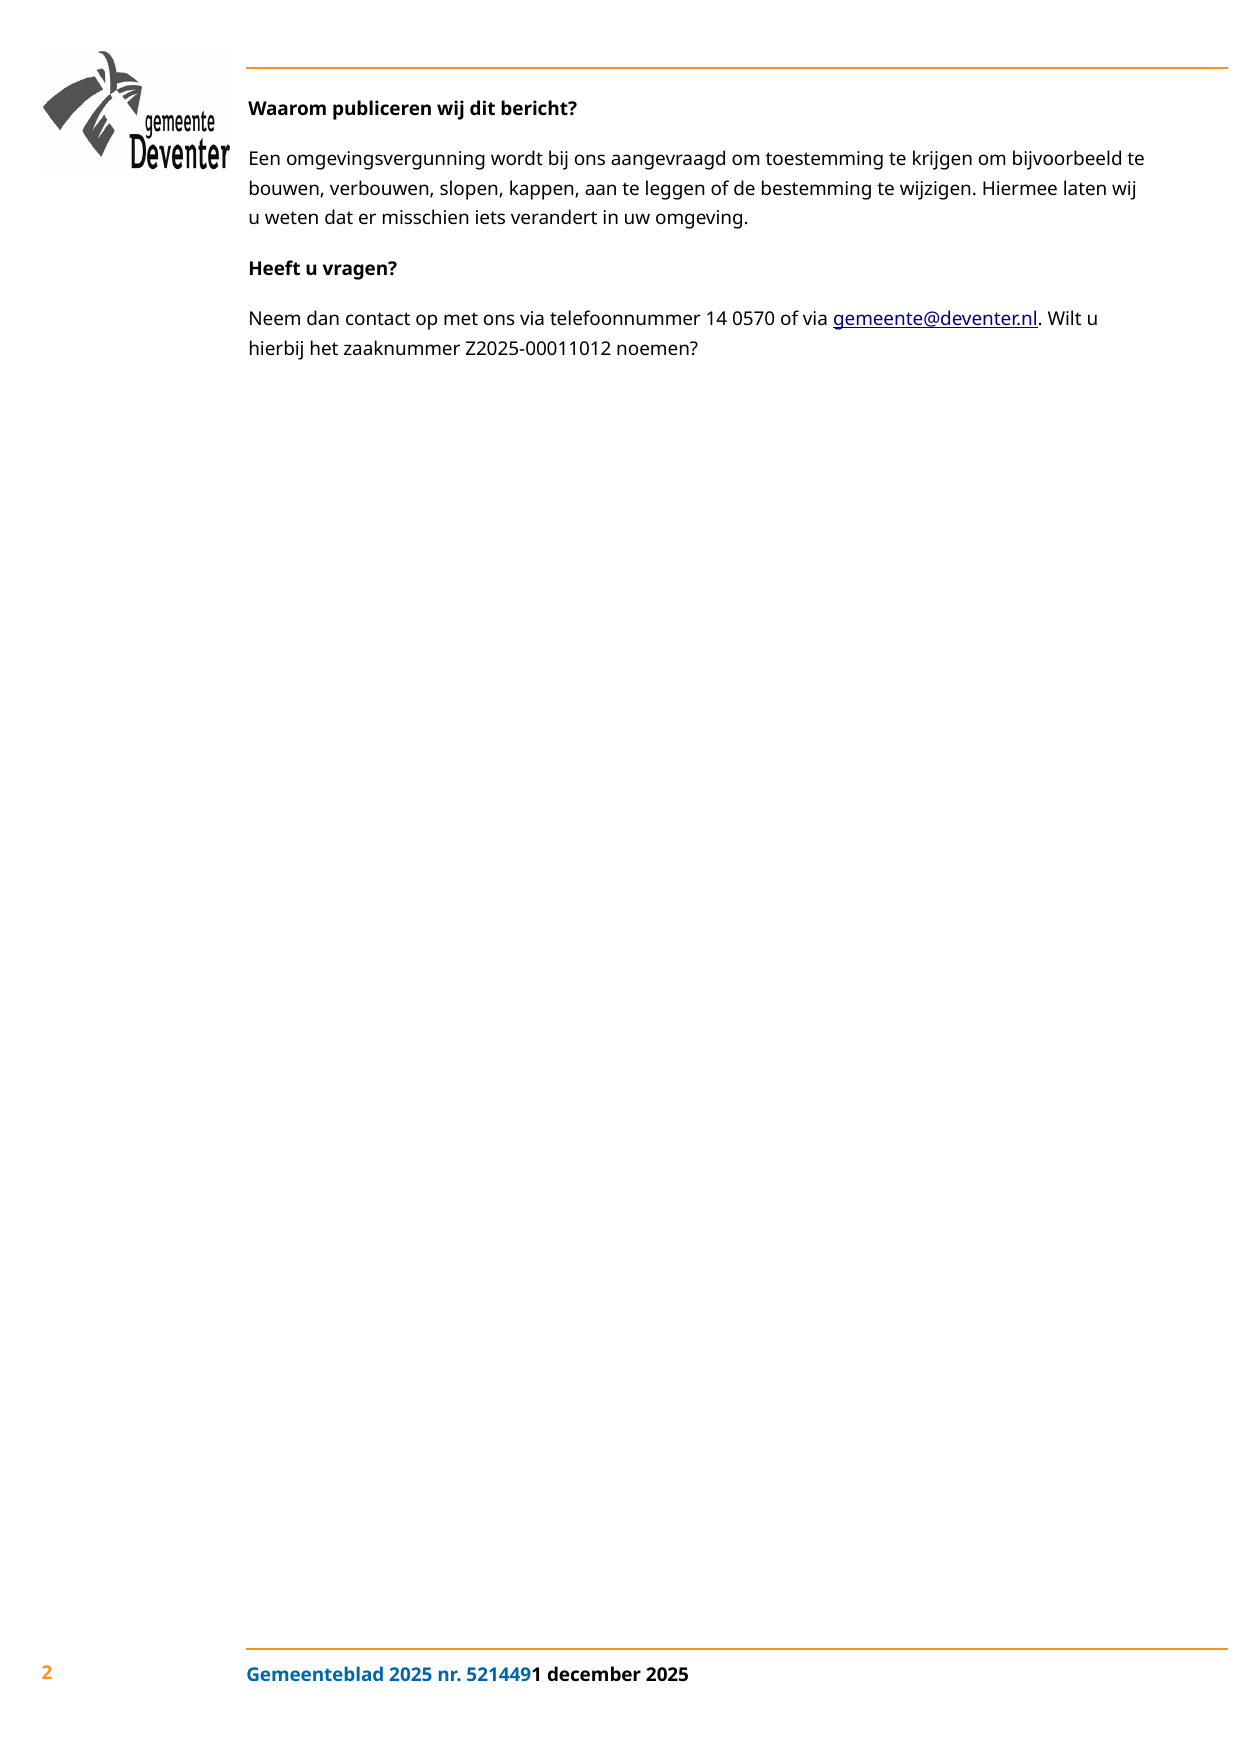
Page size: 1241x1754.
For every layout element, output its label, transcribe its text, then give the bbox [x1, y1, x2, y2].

picture [41, 47, 231, 172]
text Een omgevingsvergunning wordt bij ons aangevraagd om toestemming te krijgen om bijvoorbeeld te bouwen, verbouwen, slopen, kappen, aan te leggen of de bestemming te wijzigen. Hiermee laten wij u weten dat er misschien iets verandert in uw omgeving. [248, 145, 1152, 230]
text Neem dan contact op met ons via telefoonnummer 14 0570 of via gemeente@deventer.nl. Wilt u hierbij het zaaknummer Z2025-00011012 noemen? [248, 305, 1152, 361]
text Waarom publiceren wij dit bericht? [248, 95, 1152, 121]
text Heeft u vragen? [248, 255, 1152, 281]
